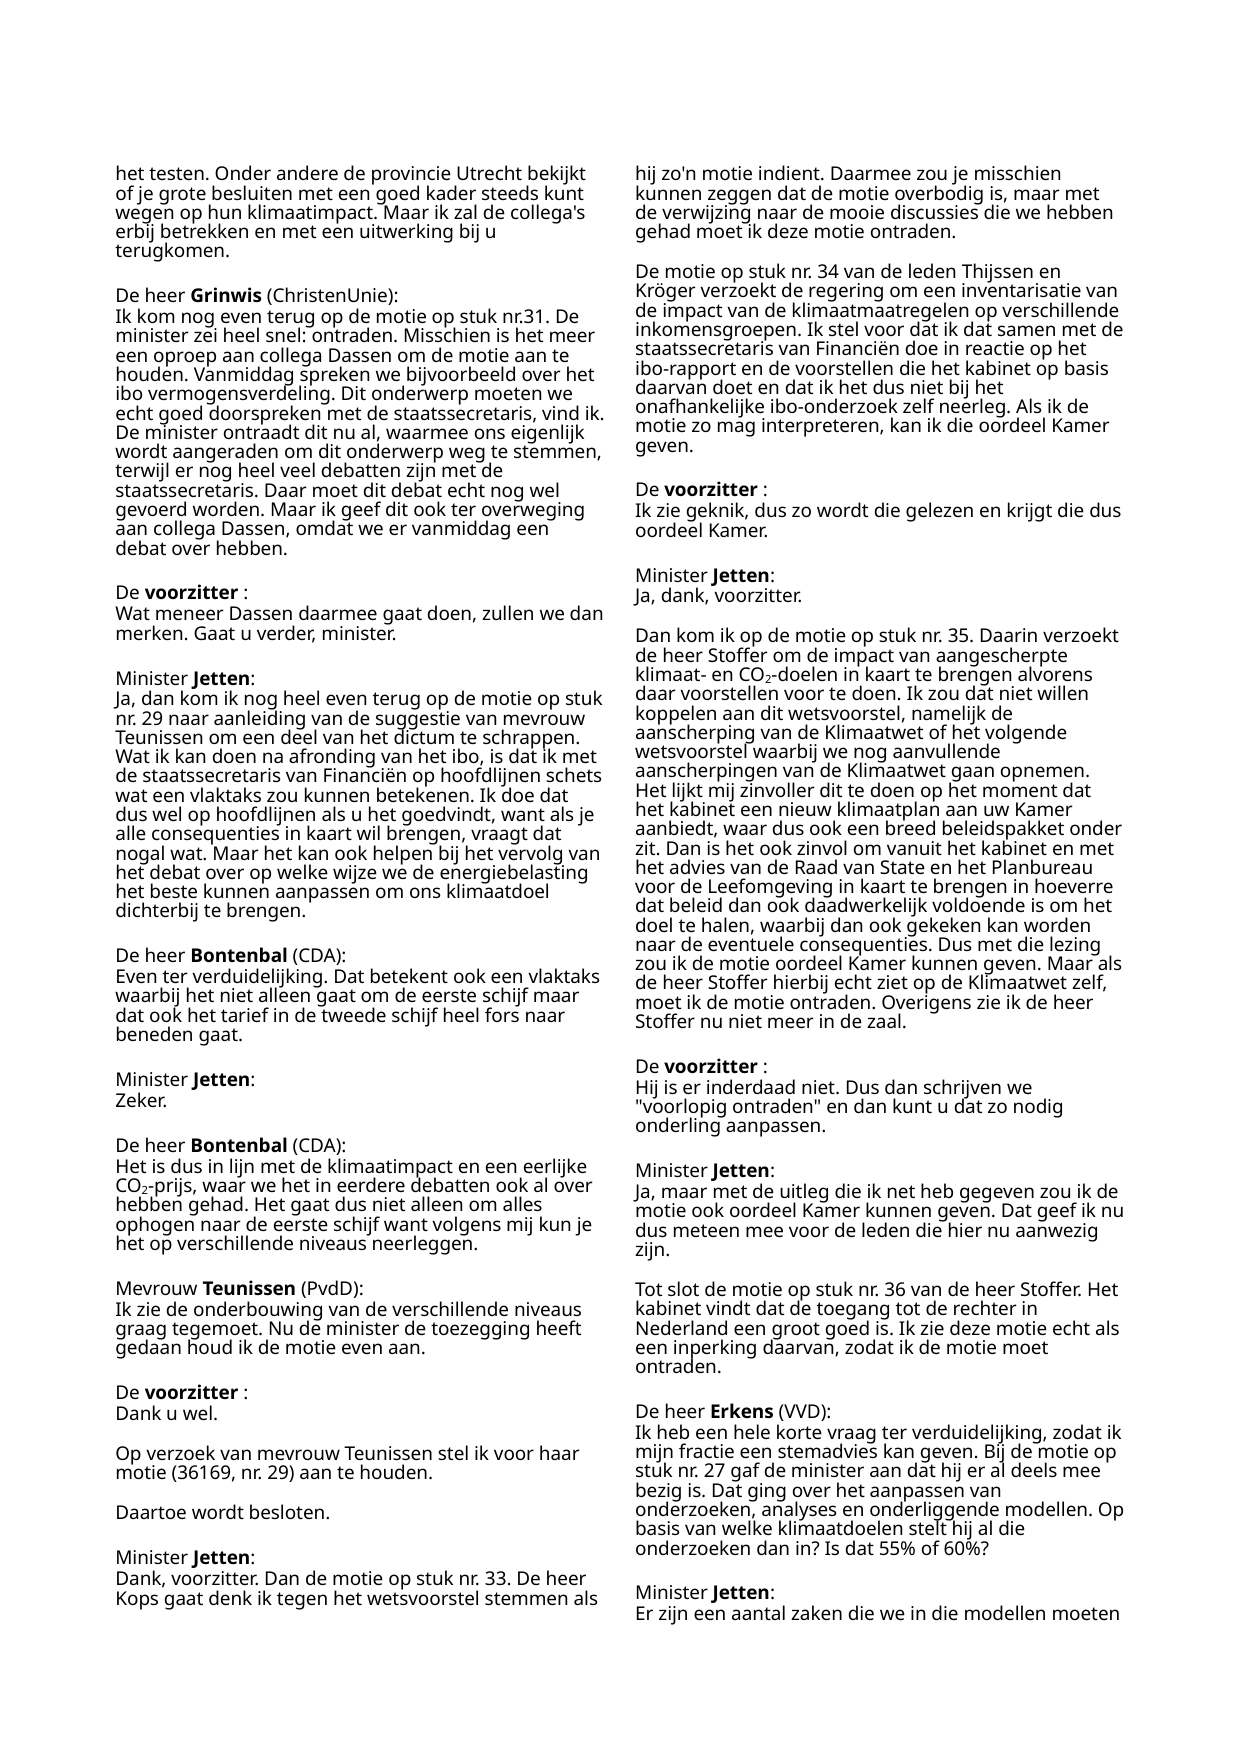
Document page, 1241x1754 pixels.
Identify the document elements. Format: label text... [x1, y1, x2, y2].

text De motie op stuk nr. 34 van de leden Thijssen en Kröger verzoekt de regering om een inventarisatie van de impact van de klimaatmaatregelen op verschillende inkomensgroepen. Ik stel voor dat ik dat samen met de staatssecretaris van Financiën doe in reactie op het ibo-rapport en de voorstellen die het kabinet op basis daarvan doet en dat ik het dus niet bij het onafhankelijke ibo-onderzoek zelf neerleg. Als ik de motie zo mag interpreteren, kan ik die oordeel Kamer geven. [635, 263, 1125, 456]
text De voorzitter : [635, 477, 1125, 502]
text De voorzitter : [115, 1379, 605, 1405]
text Ik heb een hele korte vraag ter verduidelijking, zodat ik mijn fractie een stemadvies kan geven. Bij de motie op stuk nr. 27 gaf de minister aan dat hij er al deels mee bezig is. Dat ging over het aanpassen van onderzoeken, analyses en onderliggende modellen. Op basis van welke klimaatdoelen stelt hij al die onderzoeken dan in? Is dat 55% of 60%? [635, 1424, 1125, 1559]
text Ja, dank, voorzitter. [635, 587, 1125, 607]
text Minister Jetten: [115, 1066, 605, 1092]
text Minister Jetten: [635, 562, 1125, 587]
text Ja, maar met de uitleg die ik net heb gegeven zou ik de motie ook oordeel Kamer kunnen geven. Dat geef ik nu dus meteen mee voor de leden die hier nu aanwezig zijn. [635, 1183, 1125, 1260]
text De voorzitter : [115, 579, 605, 605]
text De voorzitter : [635, 1053, 1125, 1079]
text Het is dus in lijn met de klimaatimpact en een eerlijke CO2-prijs, waar we het in eerdere debatten ook al over hebben gehad. Het gaat dus niet alleen om alles ophogen naar de eerste schijf want volgens mij kun je het op verschillende niveaus neerleggen. [115, 1158, 605, 1254]
text Er zijn een aantal zaken die we in die modellen moeten [635, 1605, 1125, 1624]
text hij zo'n motie indient. Daarmee zou je misschien kunnen zeggen dat de motie overbodig is, maar met de verwijzing naar de mooie discussies die we hebben gehad moet ik deze motie ontraden. [635, 165, 1125, 242]
text Mevrouw Teunissen (PvdD): [115, 1275, 605, 1301]
text Ja, dan kom ik nog heel even terug op de motie op stuk nr. 29 naar aanleiding van de suggestie van mevrouw Teunissen om een deel van het dictum te schrappen. Wat ik kan doen na afronding van het ibo, is dat ik met de staatssecretaris van Financiën op hoofdlijnen schets wat een vlaktaks zou kunnen betekenen. Ik doe dat dus wel op hoofdlijnen als u het goedvindt, want als je alle consequenties in kaart wil brengen, vraagt dat nogal wat. Maar het kan ook helpen bij het vervolg van het debat over op welke wijze we de energiebelasting het beste kunnen aanpassen om ons klimaatdoel dichterbij te brengen. [115, 690, 605, 922]
text Minister Jetten: [635, 1579, 1125, 1605]
text De heer Bontenbal (CDA): [115, 942, 605, 968]
text Ik kom nog even terug op de motie op stuk nr.31. De minister zei heel snel: ontraden. Misschien is het meer een oproep aan collega Dassen om de motie aan te houden. Vanmiddag spreken we bijvoorbeeld over het ibo vermogensverdeling. Dit onderwerp moeten we echt goed doorspreken met de staatssecretaris, vind ik. De minister ontraadt dit nu al, waarmee ons eigenlijk wordt aangeraden om dit onderwerp weg te stemmen, terwijl er nog heel veel debatten zijn met de staatssecretaris. Daar moet dit debat echt nog wel gevoerd worden. Maar ik geef dit ook ter overweging aan collega Dassen, omdat we er vanmiddag een debat over hebben. [115, 308, 605, 559]
text De heer Grinwis (ChristenUnie): [115, 282, 605, 308]
text Dank u wel. [115, 1405, 605, 1424]
text Ik zie de onderbouwing van de verschillende niveaus graag tegemoet. Nu de minister de toezegging heeft gedaan houd ik de motie even aan. [115, 1301, 605, 1358]
text Wat meneer Dassen daarmee gaat doen, zullen we dan merken. Gaat u verder, minister. [115, 605, 605, 644]
text Minister Jetten: [635, 1157, 1125, 1183]
text Minister Jetten: [115, 665, 605, 690]
text Dank, voorzitter. Dan de motie op stuk nr. 33. De heer Kops gaat denk ik tegen het wetsvoorstel stemmen als [115, 1570, 605, 1609]
text Tot slot de motie op stuk nr. 36 van de heer Stoffer. Het kabinet vindt dat de toegang tot de rechter in Nederland een groot goed is. Ik zie deze motie echt als een inperking daarvan, zodat ik de motie moet ontraden. [635, 1281, 1125, 1377]
text Op verzoek van mevrouw Teunissen stel ik voor haar motie (36169, nr. 29) aan te houden. [115, 1445, 605, 1484]
text De heer Erkens (VVD): [635, 1398, 1125, 1424]
text het testen. Onder andere de provincie Utrecht bekijkt of je grote besluiten met een goed kader steeds kunt wegen op hun klimaatimpact. Maar ik zal de collega's erbij betrekken en met een uitwerking bij u terugkomen. [115, 165, 605, 262]
text Ik zie geknik, dus zo wordt die gelezen en krijgt die dus oordeel Kamer. [635, 502, 1125, 541]
text Zeker. [115, 1092, 605, 1111]
text De heer Bontenbal (CDA): [115, 1132, 605, 1158]
text Hij is er inderdaad niet. Dus dan schrijven we "voorlopig ontraden" en dan kunt u dat zo nodig onderling aanpassen. [635, 1079, 1125, 1137]
text Dan kom ik op de motie op stuk nr. 35. Daarin verzoekt de heer Stoffer om de impact van aangescherpte klimaat- en CO2-doelen in kaart te brengen alvorens daar voorstellen voor te doen. Ik zou dat niet willen koppelen aan dit wetsvoorstel, namelijk de aanscherping van de Klimaatwet of het volgende wetsvoorstel waarbij we nog aanvullende aanscherpingen van de Klimaatwet gaan opnemen. Het lijkt mij zinvoller dit te doen op het moment dat het kabinet een nieuw klimaatplan aan uw Kamer aanbiedt, waar dus ook een breed beleidspakket onder zit. Dan is het ook zinvol om vanuit het kabinet en met het advies van de Raad van State en het Planbureau voor de Leefomgeving in kaart te brengen in hoeverre dat beleid dan ook daadwerkelijk voldoende is om het doel te halen, waarbij dan ook gekeken kan worden naar de eventuele consequenties. Dus met die lezing zou ik de motie oordeel Kamer kunnen geven. Maar als de heer Stoffer hierbij echt ziet op de Klimaatwet zelf, moet ik de motie ontraden. Overigens zie ik de heer Stoffer nu niet meer in de zaal. [635, 627, 1125, 1032]
text Minister Jetten: [115, 1544, 605, 1570]
text Daartoe wordt besloten. [115, 1504, 605, 1524]
text Even ter verduidelijking. Dat betekent ook een vlaktaks waarbij het niet alleen gaat om de eerste schijf maar dat ook het tarief in de tweede schijf heel fors naar beneden gaat. [115, 968, 605, 1045]
